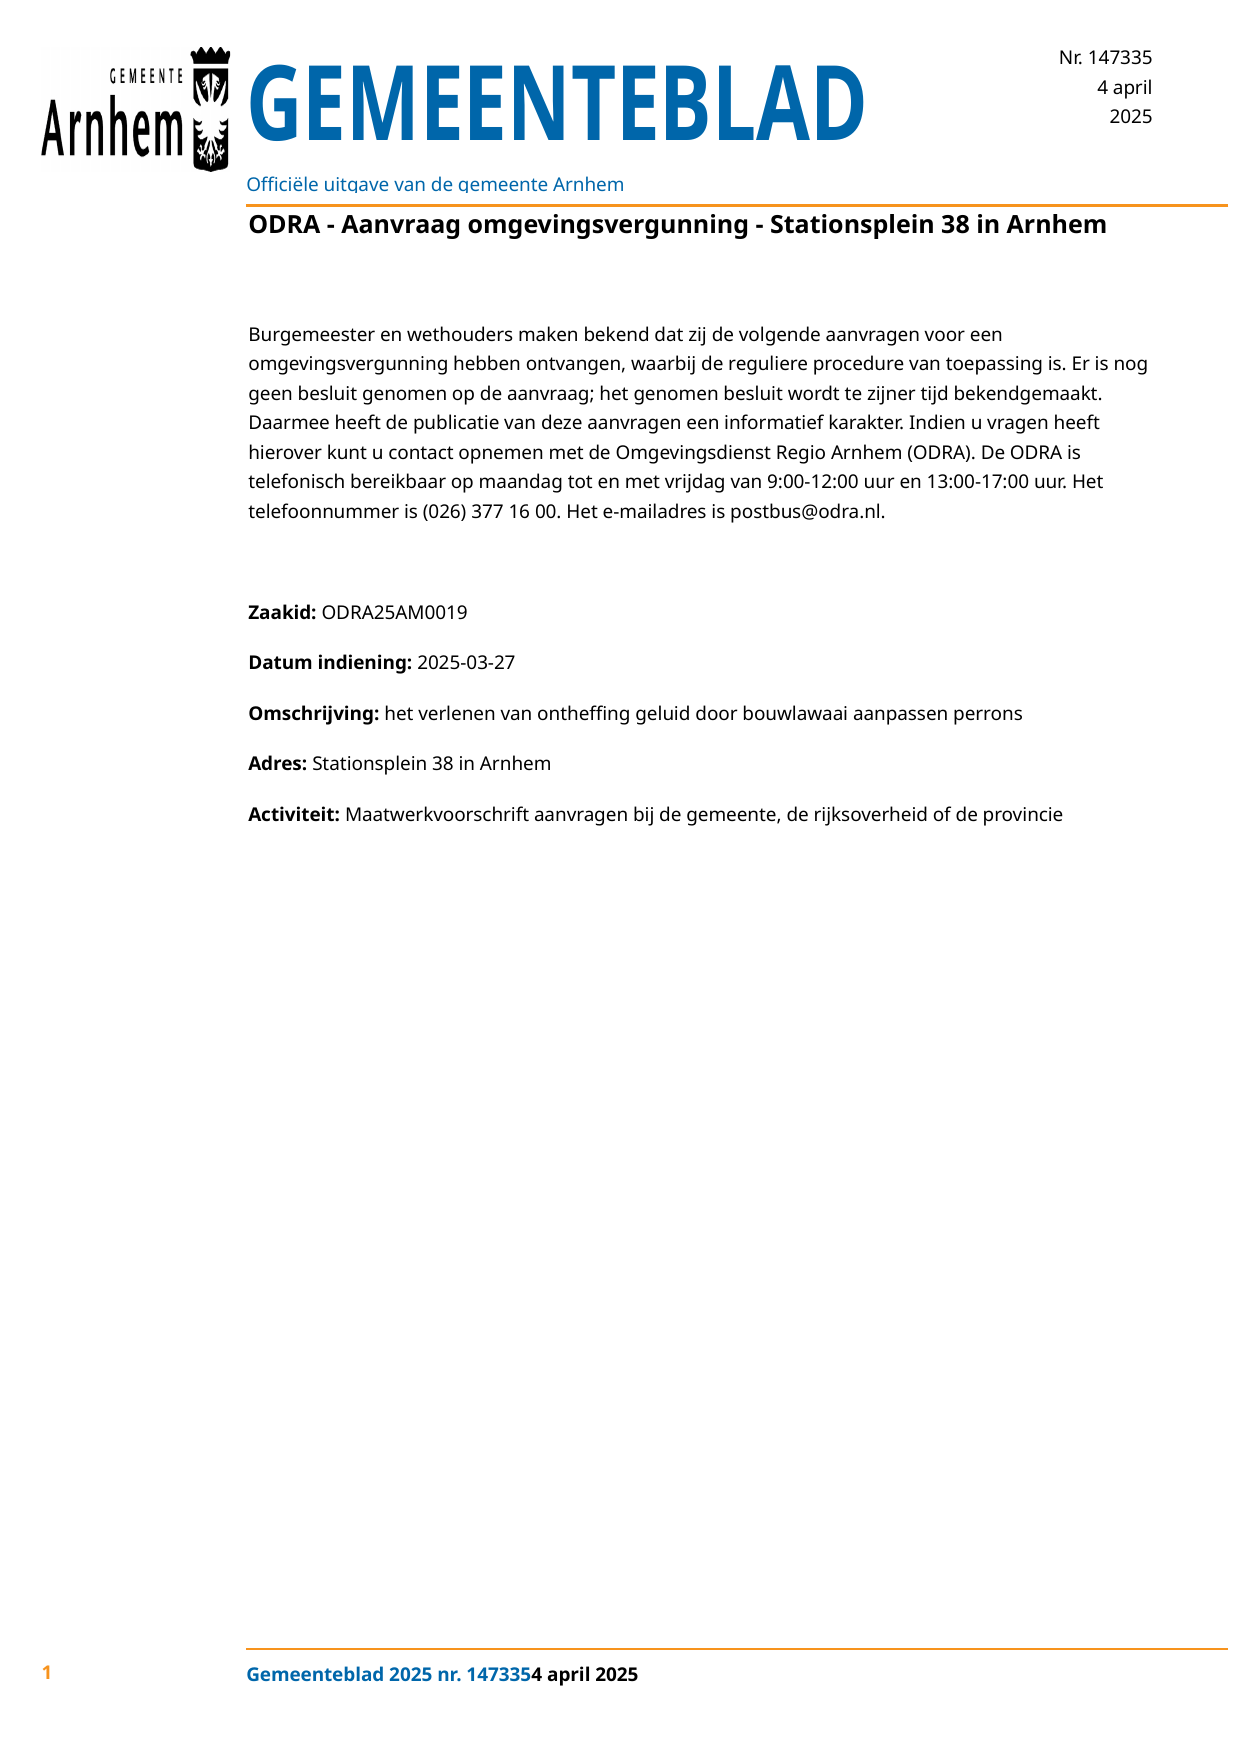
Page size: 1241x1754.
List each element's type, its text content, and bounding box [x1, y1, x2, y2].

text Activiteit: Maatwerkvoorschrift aanvragen bij de gemeente, de rijksoverheid of de provincie [248, 801, 1152, 826]
text Datum indiening: 2025-03-27 [248, 649, 1152, 675]
text Omschrijving: het verlenen van ontheffing geluid door bouwlawaai aanpassen perrons [248, 700, 1152, 726]
picture [41, 47, 231, 172]
text Zaakid: ODRA25AM0019 [248, 599, 1152, 625]
text Adres: Stationsplein 38 in Arnhem [248, 750, 1152, 776]
text Burgemeester en wethouders maken bekend dat zij de volgende aanvragen voor een omgevingsvergunning hebben ontvangen, waarbij de reguliere procedure van toepassing is. Er is nog geen besluit genomen op de aanvraag; het genomen besluit wordt te zijner tijd bekendgemaakt. Daarmee heeft de publicatie van deze aanvragen een informatief karakter. Indien u vragen heeft hierover kunt u contact opnemen met de Omgevingsdienst Regio Arnhem (ODRA). De ODRA is telefonisch bereikbaar op maandag tot en met vrijdag van 9:00-12:00 uur en 13:00-17:00 uur. Het telefoonnummer is (026) 377 16 00. Het e-mailadres is postbus@odra.nl. [248, 321, 1152, 524]
text ODRA - Aanvraag omgevingsvergunning - Stationsplein 38 in Arnhem [248, 207, 1152, 241]
